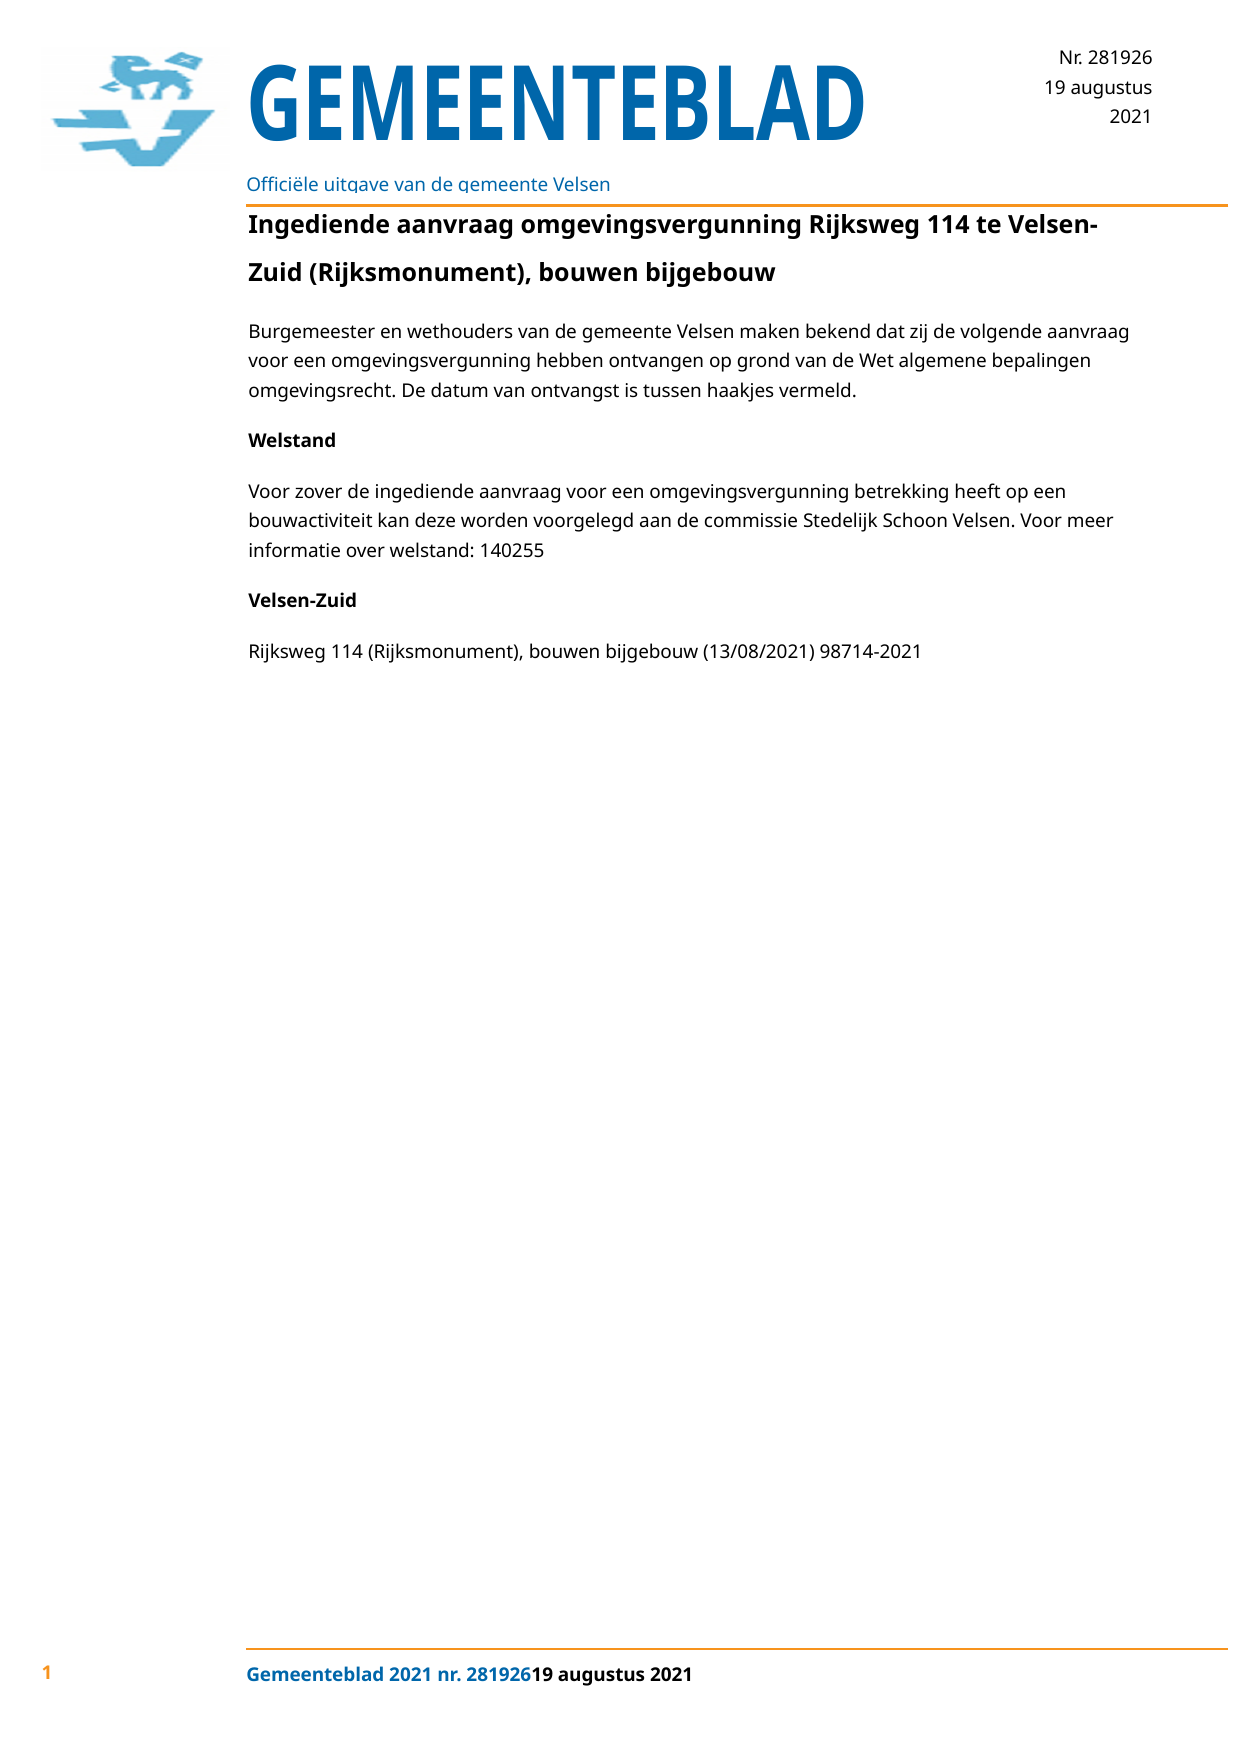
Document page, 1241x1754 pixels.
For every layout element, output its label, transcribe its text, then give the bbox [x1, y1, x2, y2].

text Welstand [248, 427, 1152, 453]
text Voor zover de ingediende aanvraag voor een omgevingsvergunning betrekking heeft op een bouwactiviteit kan deze worden voorgelegd aan de commissie Stedelijk Schoon Velsen. Voor meer informatie over welstand: 140255 [248, 478, 1152, 563]
picture [41, 47, 231, 172]
text Velsen-Zuid [248, 587, 1152, 613]
text Ingediende aanvraag omgevingsvergunning Rijksweg 114 te Velsen-Zuid (Rijksmonument), bouwen bijgebouw [248, 207, 1152, 288]
text Rijksweg 114 (Rijksmonument), bouwen bijgebouw (13/08/2021) 98714-2021 [248, 638, 1152, 664]
text Burgemeester en wethouders van de gemeente Velsen maken bekend dat zij de volgende aanvraag voor een omgevingsvergunning hebben ontvangen op grond van de Wet algemene bepalingen omgevingsrecht. De datum van ontvangst is tussen haakjes vermeld. [248, 318, 1152, 403]
